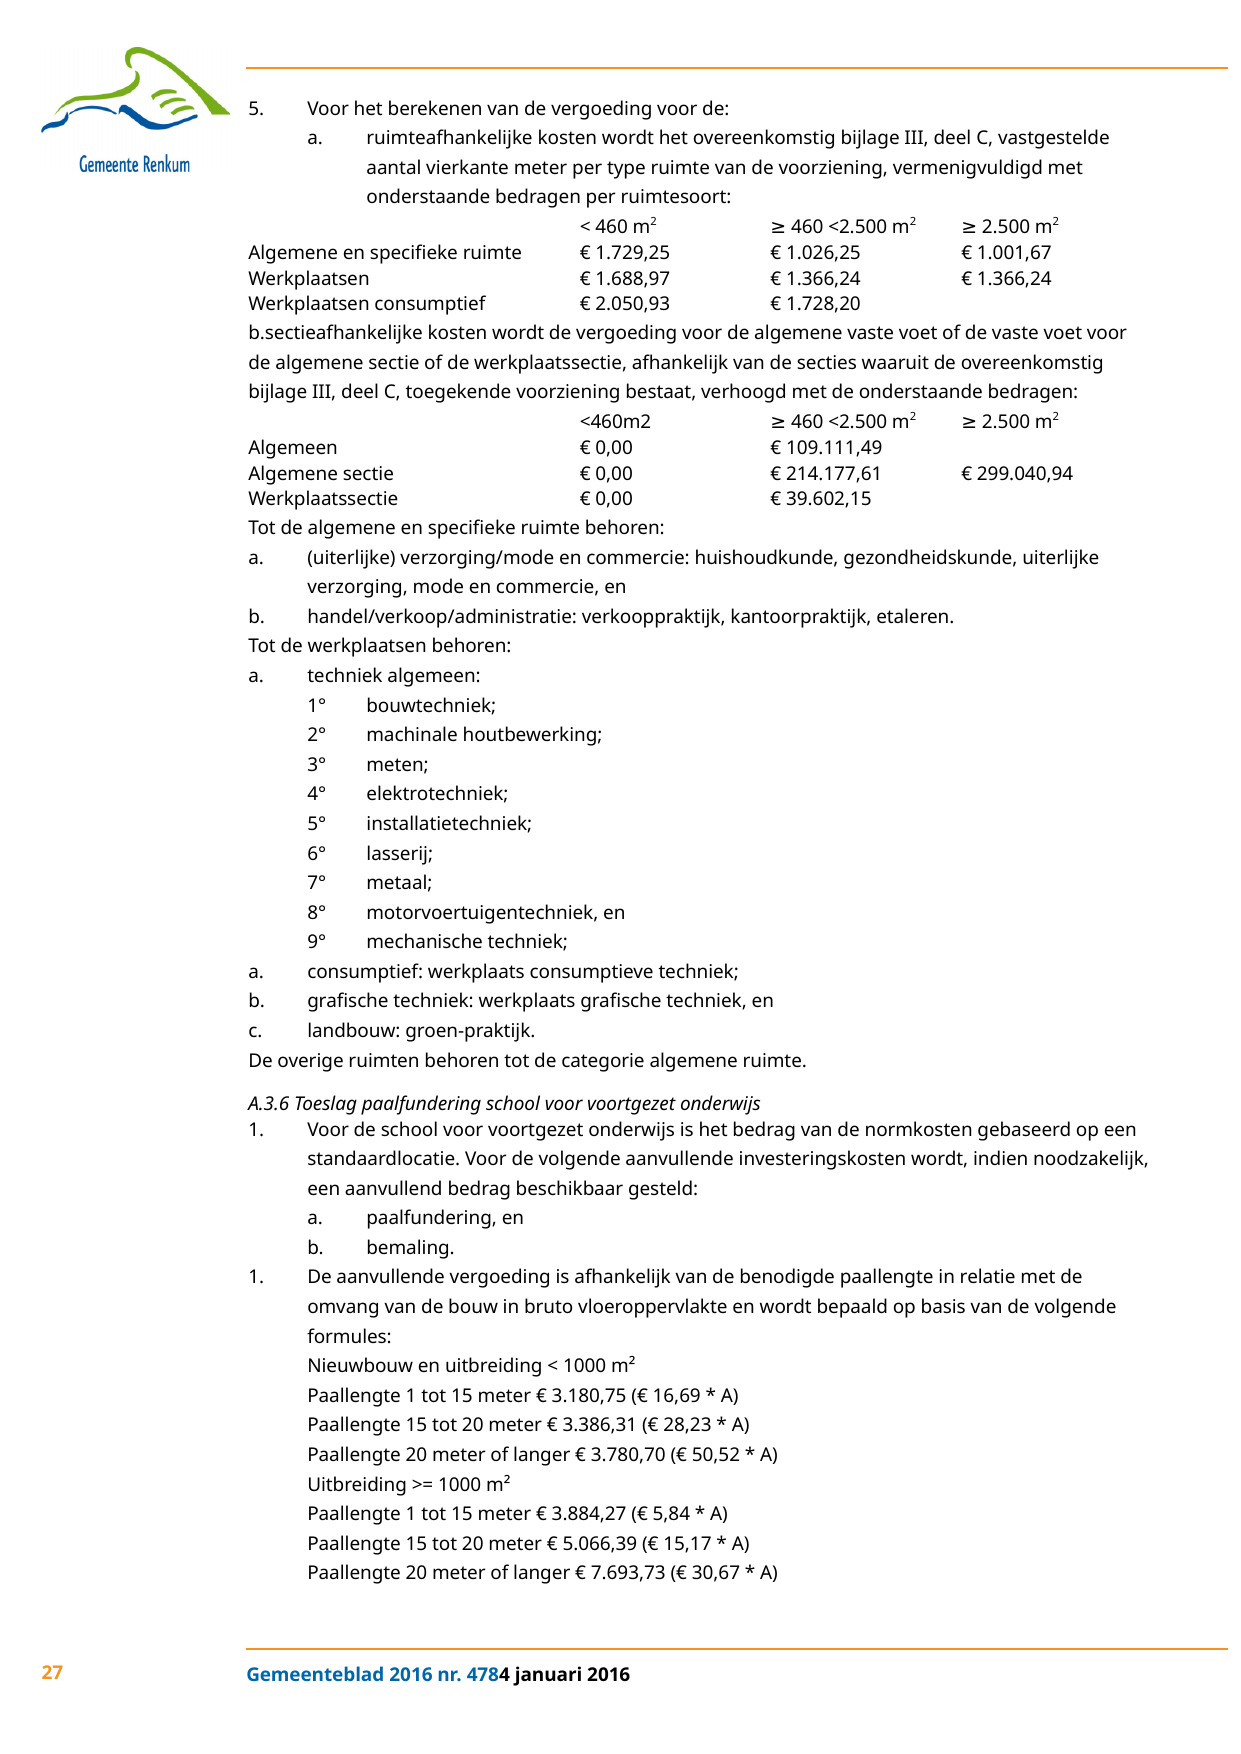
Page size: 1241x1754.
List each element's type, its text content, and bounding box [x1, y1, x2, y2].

list consumptief: werkplaats consumptieve techniek; [248, 958, 1152, 984]
list Paallengte 1 tot 15 meter € 3.884,27 (€ 5,84 * A) [248, 1500, 1152, 1526]
table_cell Werkplaatsen consumptief [248, 290, 579, 316]
list paalfundering, en [307, 1204, 1152, 1230]
list grafische techniek: werkplaats grafische techniek, en [248, 988, 1152, 1013]
table_header < 460 m2 [580, 213, 770, 239]
table_header <460m2 [580, 408, 770, 434]
table_cell Werkplaatsen [248, 265, 579, 290]
table_cell € 299.040,94 [961, 460, 1152, 485]
text Tot de werkplaatsen behoren: [248, 633, 1152, 658]
list techniek algemeen: [248, 662, 1152, 688]
table_header [248, 213, 579, 239]
list Paallengte 15 tot 20 meter € 3.386,31 (€ 28,23 * A) [248, 1412, 1152, 1437]
table_cell € 0,00 [580, 434, 770, 460]
list lasserij; [307, 840, 1152, 866]
table_cell € 39.602,15 [770, 485, 1152, 511]
list bouwtechniek; [307, 692, 1152, 718]
table_cell € 1.729,25 [580, 239, 770, 265]
table_header [248, 408, 579, 434]
list Paallengte 20 meter of langer € 3.780,70 (€ 50,52 * A) [248, 1441, 1152, 1467]
table_header ≥ 460 <2.500 m2 [770, 408, 961, 434]
table_cell € 0,00 [580, 485, 770, 511]
list installatietechniek; [307, 810, 1152, 836]
table_cell € 0,00 [580, 460, 770, 485]
table_cell € 109.111,49 [770, 434, 1152, 460]
list motorvoertuigentechniek, en [307, 899, 1152, 925]
list (uiterlijke) verzorging/mode en commercie: huishoudkunde, gezondheidskunde, uiterlijke verzorging, mode en commercie, en [248, 544, 1152, 599]
list ruimteafhankelijke kosten wordt het overeenkomstig bijlage III, deel C, vastgestelde aantal vierkante meter per type ruimte van de voorziening, vermenigvuldigd met onderstaande bedragen per ruimtesoort: [307, 124, 1152, 209]
list landbouw: groen-praktijk. [248, 1017, 1152, 1043]
table_cell € 1.688,97 [580, 265, 770, 290]
list Voor de school voor voortgezet onderwijs is het bedrag van de normkosten gebaseerd op een standaardlocatie. Voor de volgende aanvullende investeringskosten wordt, indien noodzakelijk, een aanvullend bedrag beschikbaar gesteld: [248, 1116, 1152, 1201]
list bemaling. [307, 1234, 1152, 1260]
list mechanische techniek; [307, 928, 1152, 954]
list handel/verkoop/administratie: verkooppraktijk, kantoorpraktijk, etaleren. [248, 603, 1152, 629]
table_cell € 1.728,20 [770, 290, 1152, 316]
list elektrotechniek; [307, 781, 1152, 806]
table_cell € 1.366,24 [961, 265, 1152, 290]
table_header ≥ 460 <2.500 m2 [770, 213, 961, 239]
table_cell € 214.177,61 [770, 460, 961, 485]
table_header ≥ 2.500 m2 [961, 213, 1152, 239]
text b.sectieafhankelijke kosten wordt de vergoeding voor de algemene vaste voet of de vaste voet voor de algemene sectie of de werkplaatssectie, afhankelijk van de secties waaruit de overeenkomstig bijlage III, deel C, toegekende voorziening bestaat, verhoogd met de onderstaande bedragen: [248, 319, 1152, 404]
list Uitbreiding >= 1000 m² [248, 1471, 1152, 1496]
text Tot de algemene en specifieke ruimte behoren: [248, 514, 1152, 540]
list Voor het berekenen van de vergoeding voor de: [248, 95, 1152, 121]
text De overige ruimten behoren tot de categorie algemene ruimte. [248, 1047, 1152, 1073]
list Nieuwbouw en uitbreiding < 1000 m² [248, 1352, 1152, 1378]
table_cell Algemene sectie [248, 460, 579, 485]
list Paallengte 15 tot 20 meter € 5.066,39 (€ 15,17 * A) [248, 1530, 1152, 1556]
table_cell € 1.026,25 [770, 239, 961, 265]
list metaal; [307, 869, 1152, 895]
table_cell Algemeen [248, 434, 579, 460]
table_cell € 1.366,24 [770, 265, 961, 290]
list Paallengte 20 meter of langer € 7.693,73 (€ 30,67 * A) [248, 1559, 1152, 1585]
list machinale houtbewerking; [307, 721, 1152, 747]
table_cell Algemene en specifieke ruimte [248, 239, 579, 265]
text A.3.6 Toeslag paalfundering school voor voortgezet onderwijs [248, 1090, 1152, 1116]
table_cell € 2.050,93 [580, 290, 770, 316]
list meten; [307, 751, 1152, 777]
table_header ≥ 2.500 m2 [961, 408, 1152, 434]
table_cell Werkplaatssectie [248, 485, 579, 511]
table_cell € 1.001,67 [961, 239, 1152, 265]
list De aanvullende vergoeding is afhankelijk van de benodigde paallengte in relatie met de omvang van de bouw in bruto vloeroppervlakte en wordt bepaald op basis van de volgende formules: [248, 1264, 1152, 1348]
picture [41, 47, 231, 172]
list Paallengte 1 tot 15 meter € 3.180,75 (€ 16,69 * A) [248, 1382, 1152, 1408]
